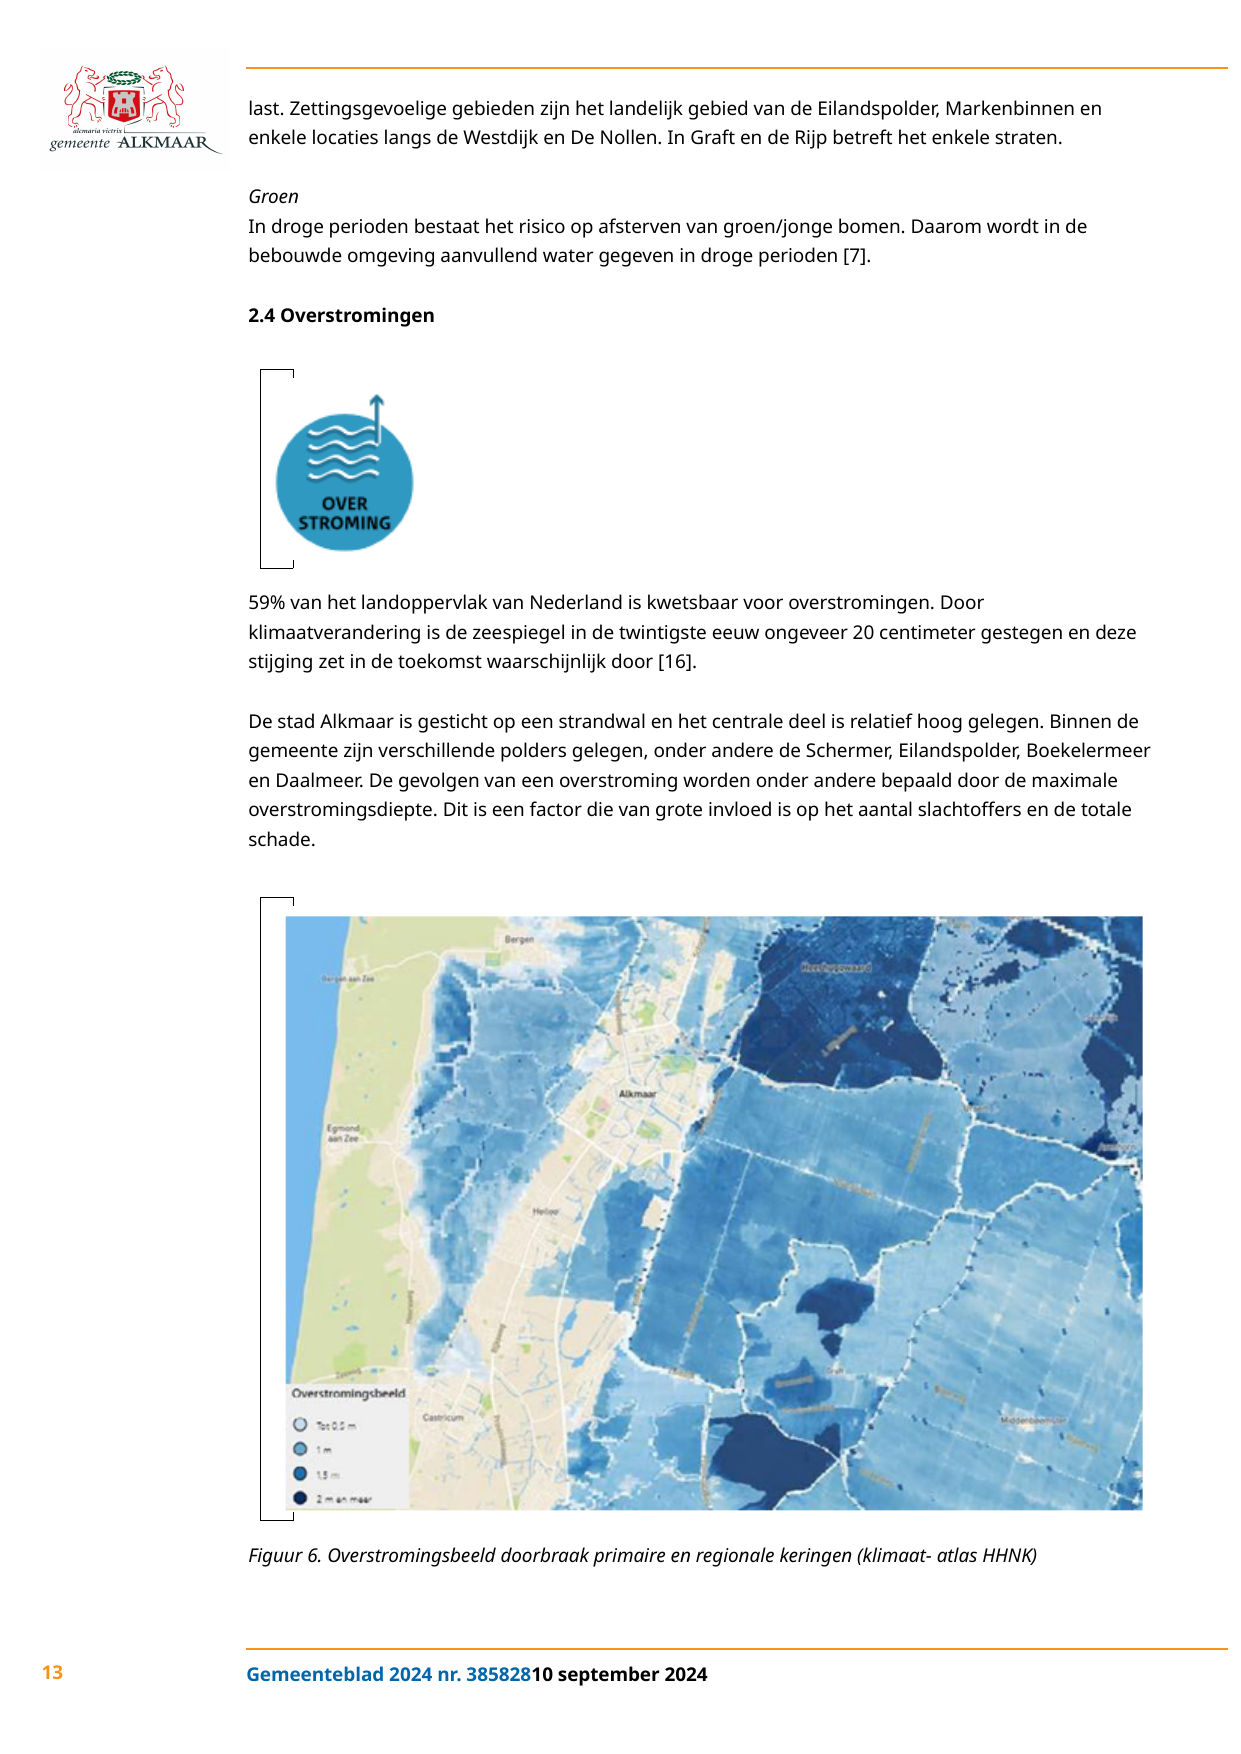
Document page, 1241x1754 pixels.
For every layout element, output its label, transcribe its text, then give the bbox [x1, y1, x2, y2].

picture [268, 378, 417, 560]
text Groen [248, 183, 1152, 209]
text 2.4 Overstromingen [248, 302, 1152, 328]
picture [268, 906, 1155, 1512]
text Figuur 6. Overstromingsbeeld doorbraak primaire en regionale keringen (klimaat- atlas HHNK) [248, 1542, 1152, 1568]
text 59% van het landoppervlak van Nederland is kwetsbaar voor overstromingen. Door klimaatverandering is de zeespiegel in de twintigste eeuw ongeveer 20 centimeter gestegen en deze stijging zet in de toekomst waarschijnlijk door [16]. [248, 589, 1152, 674]
picture [41, 47, 231, 172]
text In droge perioden bestaat het risico op afsterven van groen/jonge bomen. Daarom wordt in de bebouwde omgeving aanvullend water gegeven in droge perioden [7]. [248, 213, 1152, 268]
text last. Zettingsgevoelige gebieden zijn het landelijk gebied van de Eilandspolder, Markenbinnen en enkele locaties langs de Westdijk en De Nollen. In Graft en de Rijp betreft het enkele straten. [248, 95, 1152, 150]
text De stad Alkmaar is gesticht op een strandwal en het centrale deel is relatief hoog gelegen. Binnen de gemeente zijn verschillende polders gelegen, onder andere de Schermer, Eilandspolder, Boekelermeer en Daalmeer. De gevolgen van een overstroming worden onder andere bepaald door de maximale overstromingsdiepte. Dit is een factor die van grote invloed is op het aantal slachtoffers en de totale schade. [248, 708, 1152, 852]
